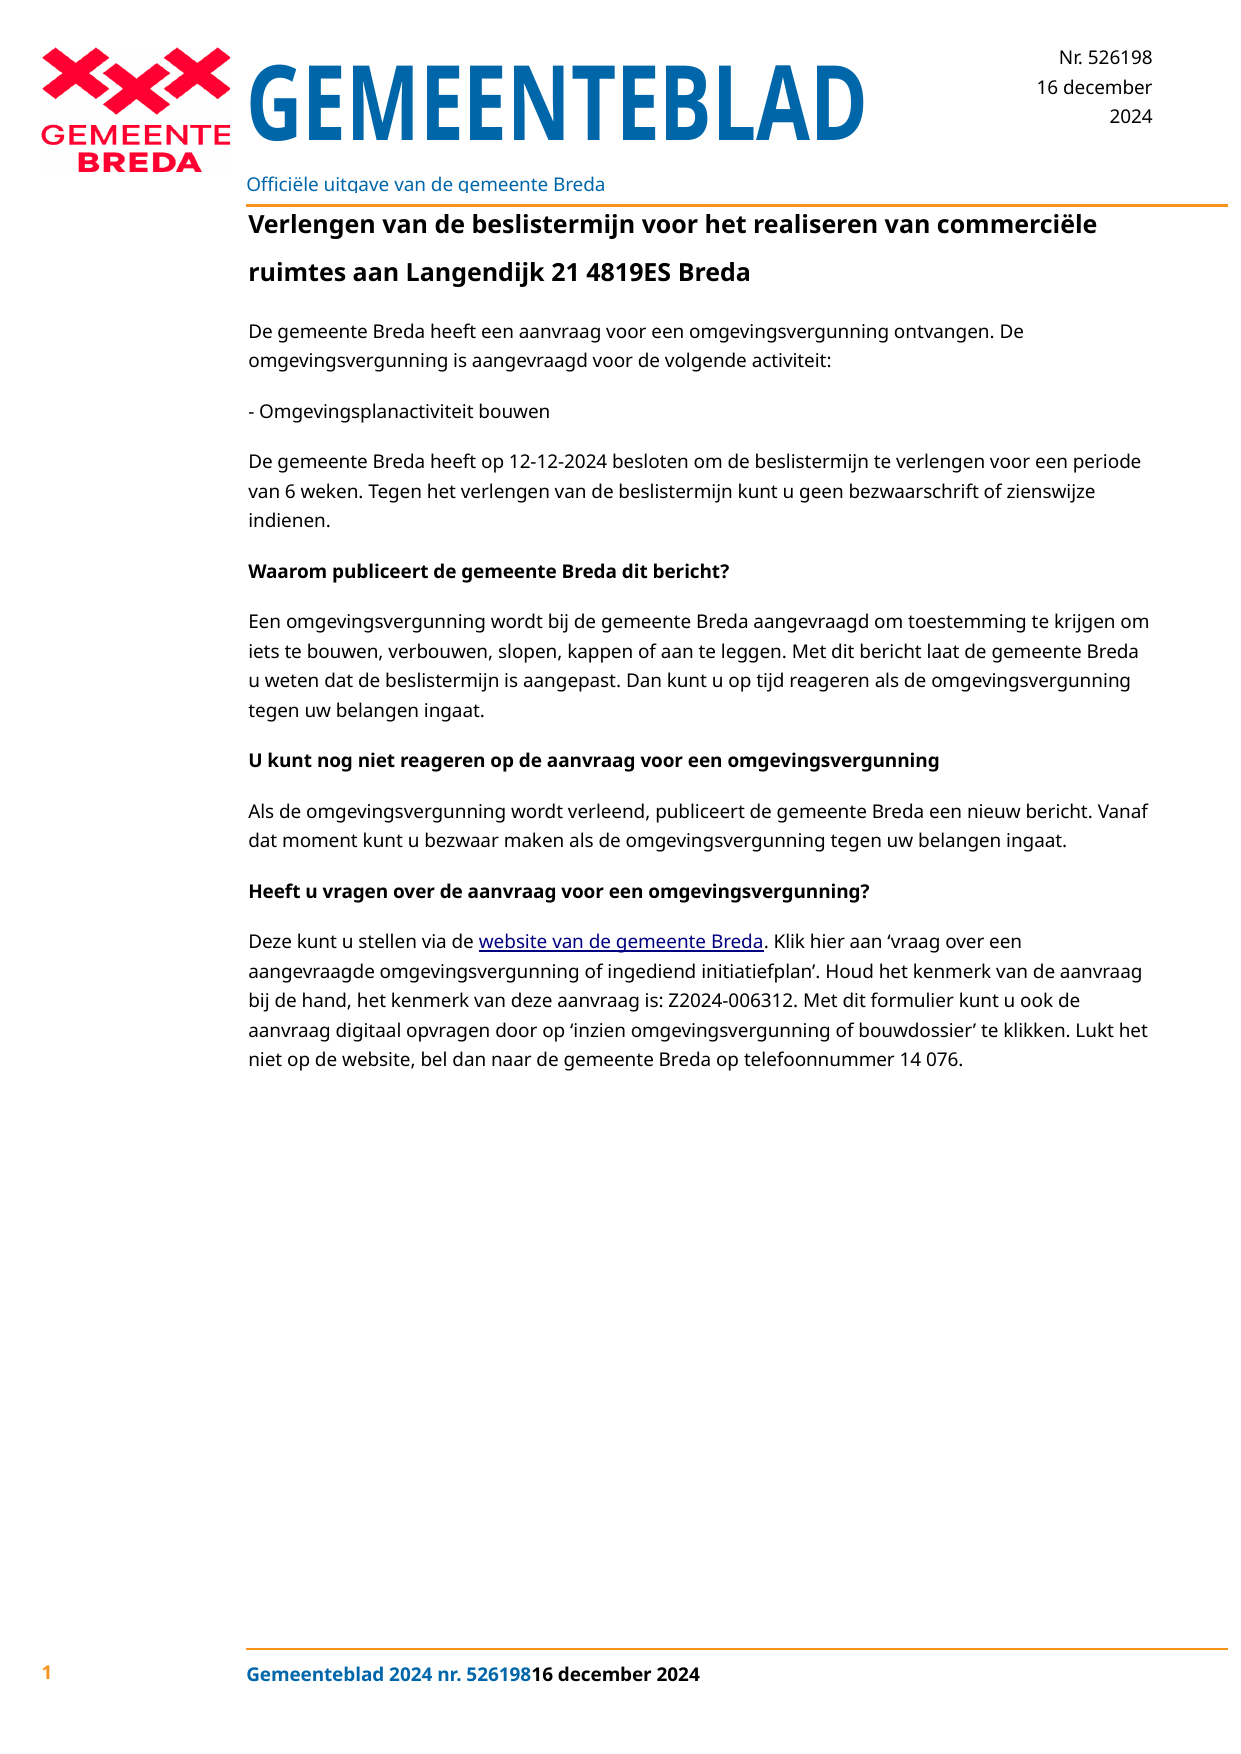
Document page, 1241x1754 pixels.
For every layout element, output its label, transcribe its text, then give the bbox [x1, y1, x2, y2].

text Heeft u vragen over de aanvraag voor een omgevingsvergunning? [248, 878, 1152, 904]
text Deze kunt u stellen via de website van de gemeente Breda. Klik hier aan ‘vraag over een aangevraagde omgevingsvergunning of ingediend initiatiefplan’. Houd het kenmerk van de aanvraag bij de hand, het kenmerk van deze aanvraag is: Z2024-006312. Met dit formulier kunt u ook de aanvraag digitaal opvragen door op ‘inzien omgevingsvergunning of bouwdossier’ te klikken. Lukt het niet op de website, bel dan naar de gemeente Breda op telefoonnummer 14 076. [248, 928, 1152, 1072]
text Waarom publiceert de gemeente Breda dit bericht? [248, 558, 1152, 584]
text De gemeente Breda heeft een aanvraag voor een omgevingsvergunning ontvangen. De omgevingsvergunning is aangevraagd voor de volgende activiteit: [248, 318, 1152, 373]
text U kunt nog niet reageren op de aanvraag voor een omgevingsvergunning [248, 747, 1152, 773]
text - Omgevingsplanactiviteit bouwen [248, 398, 1152, 424]
text Een omgevingsvergunning wordt bij de gemeente Breda aangevraagd om toestemming te krijgen om iets te bouwen, verbouwen, slopen, kappen of aan te leggen. Met dit bericht laat de gemeente Breda u weten dat de beslistermijn is aangepast. Dan kunt u op tijd reageren als de omgevingsvergunning tegen uw belangen ingaat. [248, 608, 1152, 723]
picture [41, 47, 231, 172]
text De gemeente Breda heeft op 12-12-2024 besloten om de beslistermijn te verlengen voor een periode van 6 weken. Tegen het verlengen van de beslistermijn kunt u geen bezwaarschrift of zienswijze indienen. [248, 448, 1152, 533]
text Verlengen van de beslistermijn voor het realiseren van commerciële ruimtes aan Langendijk 21 4819ES Breda [248, 207, 1152, 288]
text Als de omgevingsvergunning wordt verleend, publiceert de gemeente Breda een nieuw bericht. Vanaf dat moment kunt u bezwaar maken als de omgevingsvergunning tegen uw belangen ingaat. [248, 798, 1152, 853]
